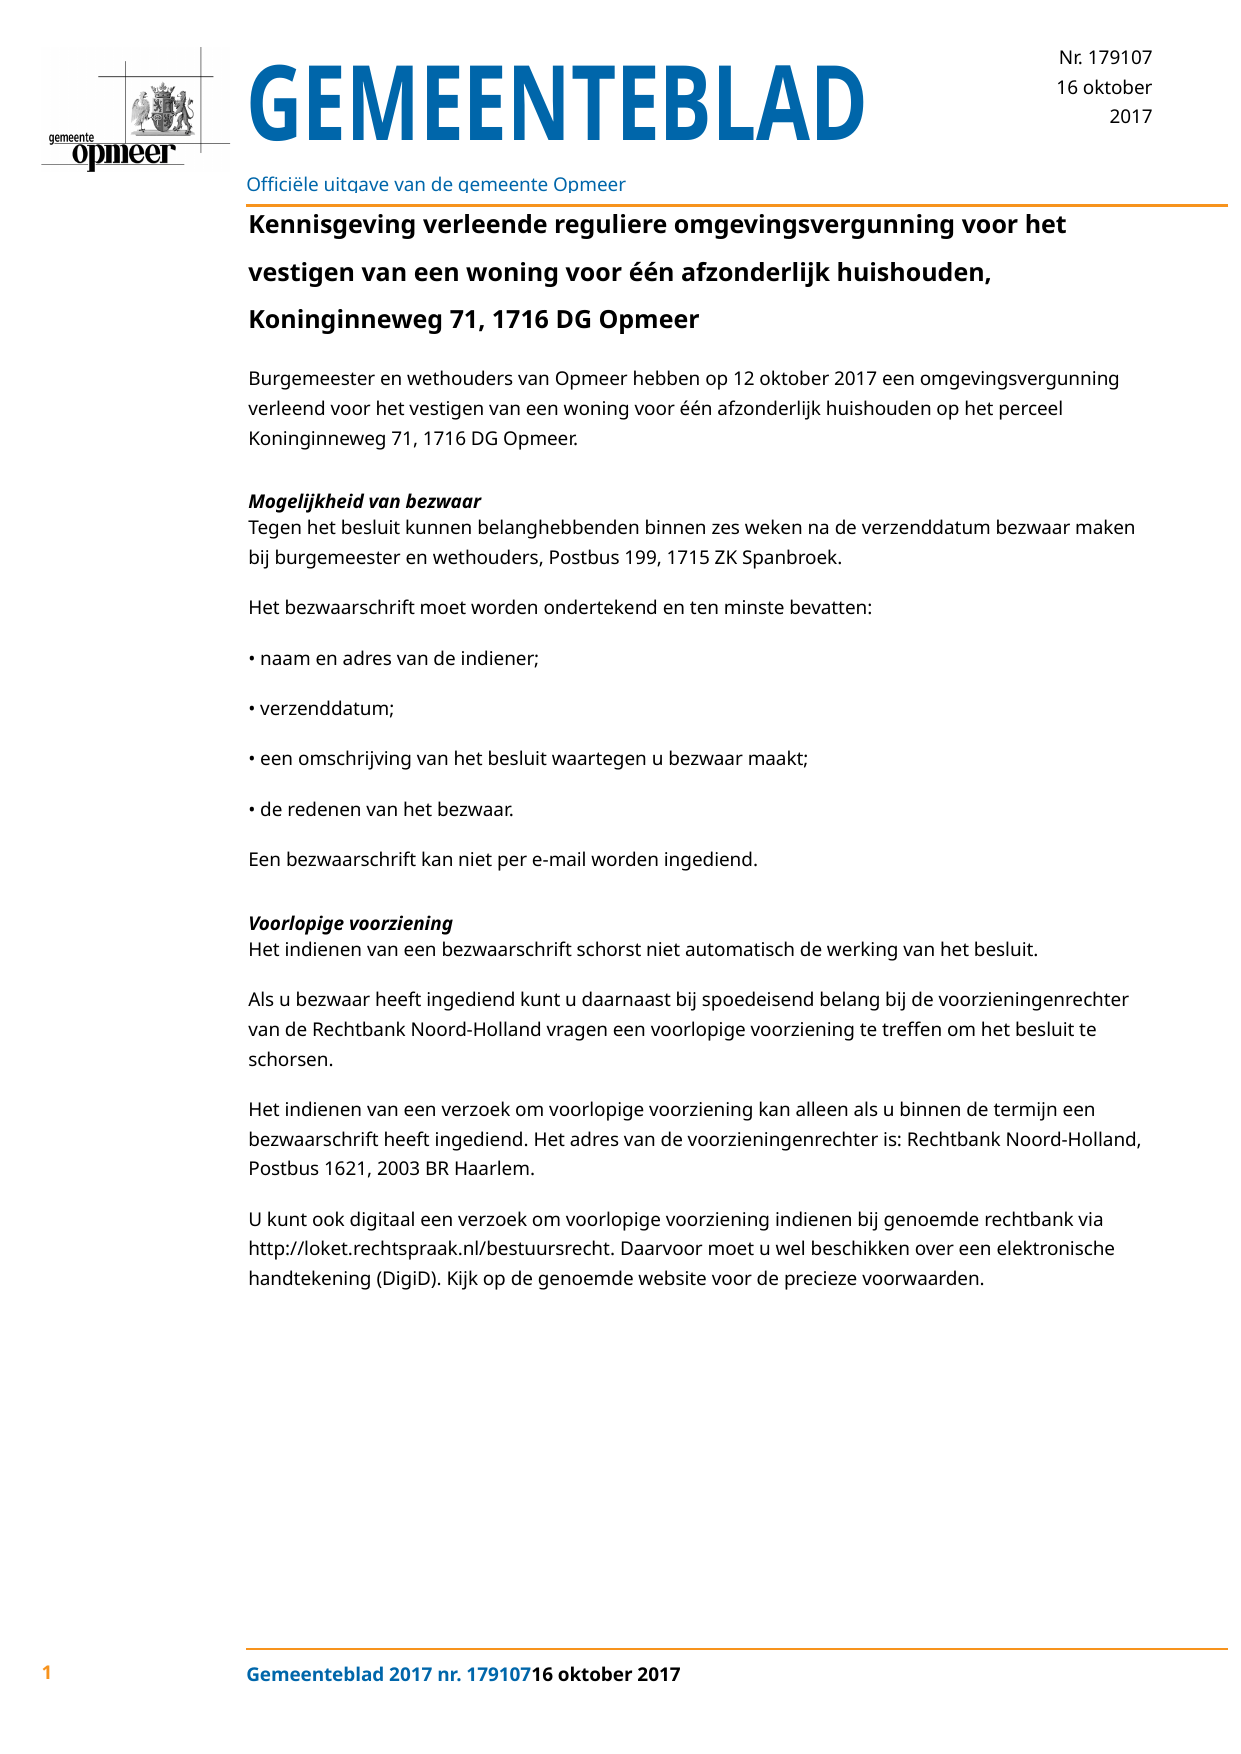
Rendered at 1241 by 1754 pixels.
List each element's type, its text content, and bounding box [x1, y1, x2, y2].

text • de redenen van het bezwaar. [248, 796, 1152, 822]
text Mogelijkheid van bezwaar [248, 489, 1152, 514]
text • naam en adres van de indiener; [248, 645, 1152, 671]
text Tegen het besluit kunnen belanghebbenden binnen zes weken na de verzenddatum bezwaar maken bij burgemeester en wethouders, Postbus 199, 1715 ZK Spanbroek. [248, 514, 1152, 570]
text Het bezwaarschrift moet worden ondertekend en ten minste bevatten: [248, 594, 1152, 620]
text Kennisgeving verleende reguliere omgevingsvergunning voor het vestigen van een woning voor één afzonderlijk huishouden, Koninginneweg 71, 1716 DG Opmeer [248, 207, 1152, 336]
text • verzenddatum; [248, 695, 1152, 721]
text Burgemeester en wethouders van Opmeer hebben op 12 oktober 2017 een omgevingsvergunning verleend voor het vestigen van een woning voor één afzonderlijk huishouden op het perceel Koninginneweg 71, 1716 DG Opmeer. [248, 366, 1152, 450]
text Het indienen van een verzoek om voorlopige voorziening kan alleen als u binnen de termijn een bezwaarschrift heeft ingediend. Het adres van de voorzieningenrechter is: Rechtbank Noord-Holland, Postbus 1621, 2003 BR Haarlem. [248, 1096, 1152, 1181]
text U kunt ook digitaal een verzoek om voorlopige voorziening indienen bij genoemde rechtbank via http://loket.rechtspraak.nl/bestuursrecht. Daarvoor moet u wel beschikken over een elektronische handtekening (DigiD). Kijk op de genoemde website voor de precieze voorwaarden. [248, 1206, 1152, 1291]
text Voorlopige voorziening [248, 910, 1152, 936]
text Een bezwaarschrift kan niet per e-mail worden ingediend. [248, 846, 1152, 872]
text Het indienen van een bezwaarschrift schorst niet automatisch de werking van het besluit. [248, 936, 1152, 962]
text • een omschrijving van het besluit waartegen u bezwaar maakt; [248, 746, 1152, 771]
picture [41, 47, 231, 172]
text Als u bezwaar heeft ingediend kunt u daarnaast bij spoedeisend belang bij de voorzieningenrechter van de Rechtbank Noord-Holland vragen een voorlopige voorziening te treffen om het besluit te schorsen. [248, 987, 1152, 1071]
